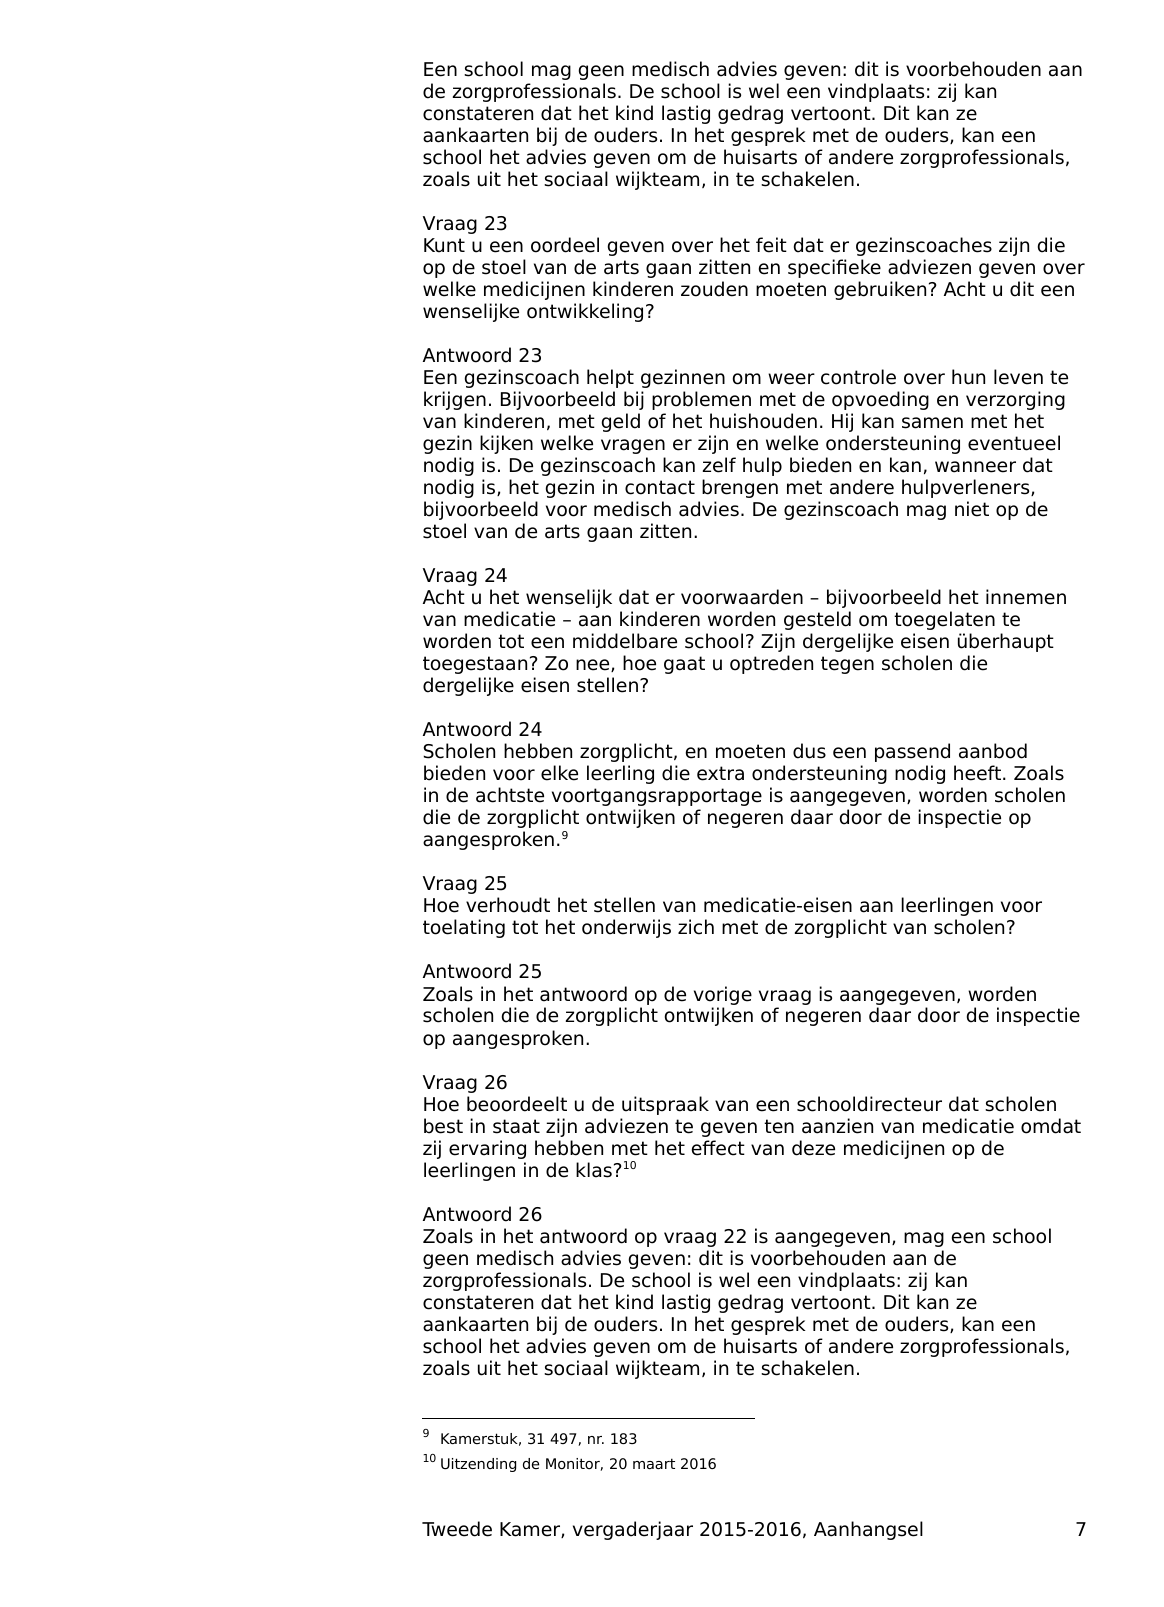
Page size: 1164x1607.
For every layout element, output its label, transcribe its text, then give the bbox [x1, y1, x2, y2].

text Hoe verhoudt het stellen van medicatie-eisen aan leerlingen voor toelating tot het onderwijs zich met de zorgplicht van scholen? [422, 895, 1087, 939]
text Kamerstuk, 31 497, nr. 183 [422, 1427, 1087, 1449]
text Hoe beoordeelt u de uitspraak van een schooldirecteur dat scholen best in staat zijn adviezen te geven ten aanzien van medicatie omdat zij ervaring hebben met het effect van deze medicijnen op de leerlingen in de klas? [422, 1093, 1087, 1181]
text Vraag 24 [422, 565, 1087, 587]
text Vraag 25 [422, 873, 1087, 895]
text Scholen hebben zorgplicht, en moeten dus een passend aanbod bieden voor elke leerling die extra ondersteuning nodig heeft. Zoals in de achtste voortgangsrapportage is aangegeven, worden scholen die de zorgplicht ontwijken of negeren daar door de inspectie op aangesproken. [422, 741, 1087, 851]
text Een school mag geen medisch advies geven: dit is voorbehouden aan de zorgprofessionals. De school is wel een vindplaats: zij kan constateren dat het kind lastig gedrag vertoont. Dit kan ze aankaarten bij de ouders. In het gesprek met de ouders, kan een school het advies geven om de huisarts of andere zorgprofessionals, zoals uit het sociaal wijkteam, in te schakelen. [422, 59, 1087, 191]
text Acht u het wenselijk dat er voorwaarden – bijvoorbeeld het innemen van medicatie – aan kinderen worden gesteld om toegelaten te worden tot een middelbare school? Zijn dergelijke eisen überhaupt toegestaan? Zo nee, hoe gaat u optreden tegen scholen die dergelijke eisen stellen? [422, 587, 1087, 697]
text Antwoord 24 [422, 719, 1087, 741]
text Zoals in het antwoord op vraag 22 is aangegeven, mag een school geen medisch advies geven: dit is voorbehouden aan de zorgprofessionals. De school is wel een vindplaats: zij kan constateren dat het kind lastig gedrag vertoont. Dit kan ze aankaarten bij de ouders. In het gesprek met de ouders, kan een school het advies geven om de huisarts of andere zorgprofessionals, zoals uit het sociaal wijkteam, in te schakelen. [422, 1226, 1087, 1379]
text Vraag 26 [422, 1072, 1087, 1093]
text Kunt u een oordeel geven over het feit dat er gezinscoaches zijn die op de stoel van de arts gaan zitten en specifieke adviezen geven over welke medicijnen kinderen zouden moeten gebruiken? Acht u dit een wenselijke ontwikkeling? [422, 235, 1087, 323]
text Antwoord 25 [422, 961, 1087, 983]
text Uitzending de Monitor, 20 maart 2016 [422, 1452, 1087, 1474]
text Antwoord 23 [422, 345, 1087, 367]
text Een gezinscoach helpt gezinnen om weer controle over hun leven te krijgen. Bijvoorbeeld bij problemen met de opvoeding en verzorging van kinderen, met geld of het huishouden. Hij kan samen met het gezin kijken welke vragen er zijn en welke ondersteuning eventueel nodig is. De gezinscoach kan zelf hulp bieden en kan, wanneer dat nodig is, het gezin in contact brengen met andere hulpverleners, bijvoorbeeld voor medisch advies. De gezinscoach mag niet op de stoel van de arts gaan zitten. [422, 367, 1087, 543]
text Vraag 23 [422, 213, 1087, 235]
text Zoals in het antwoord op de vorige vraag is aangegeven, worden scholen die de zorgplicht ontwijken of negeren daar door de inspectie op aangesproken. [422, 983, 1087, 1049]
text Antwoord 26 [422, 1204, 1087, 1226]
